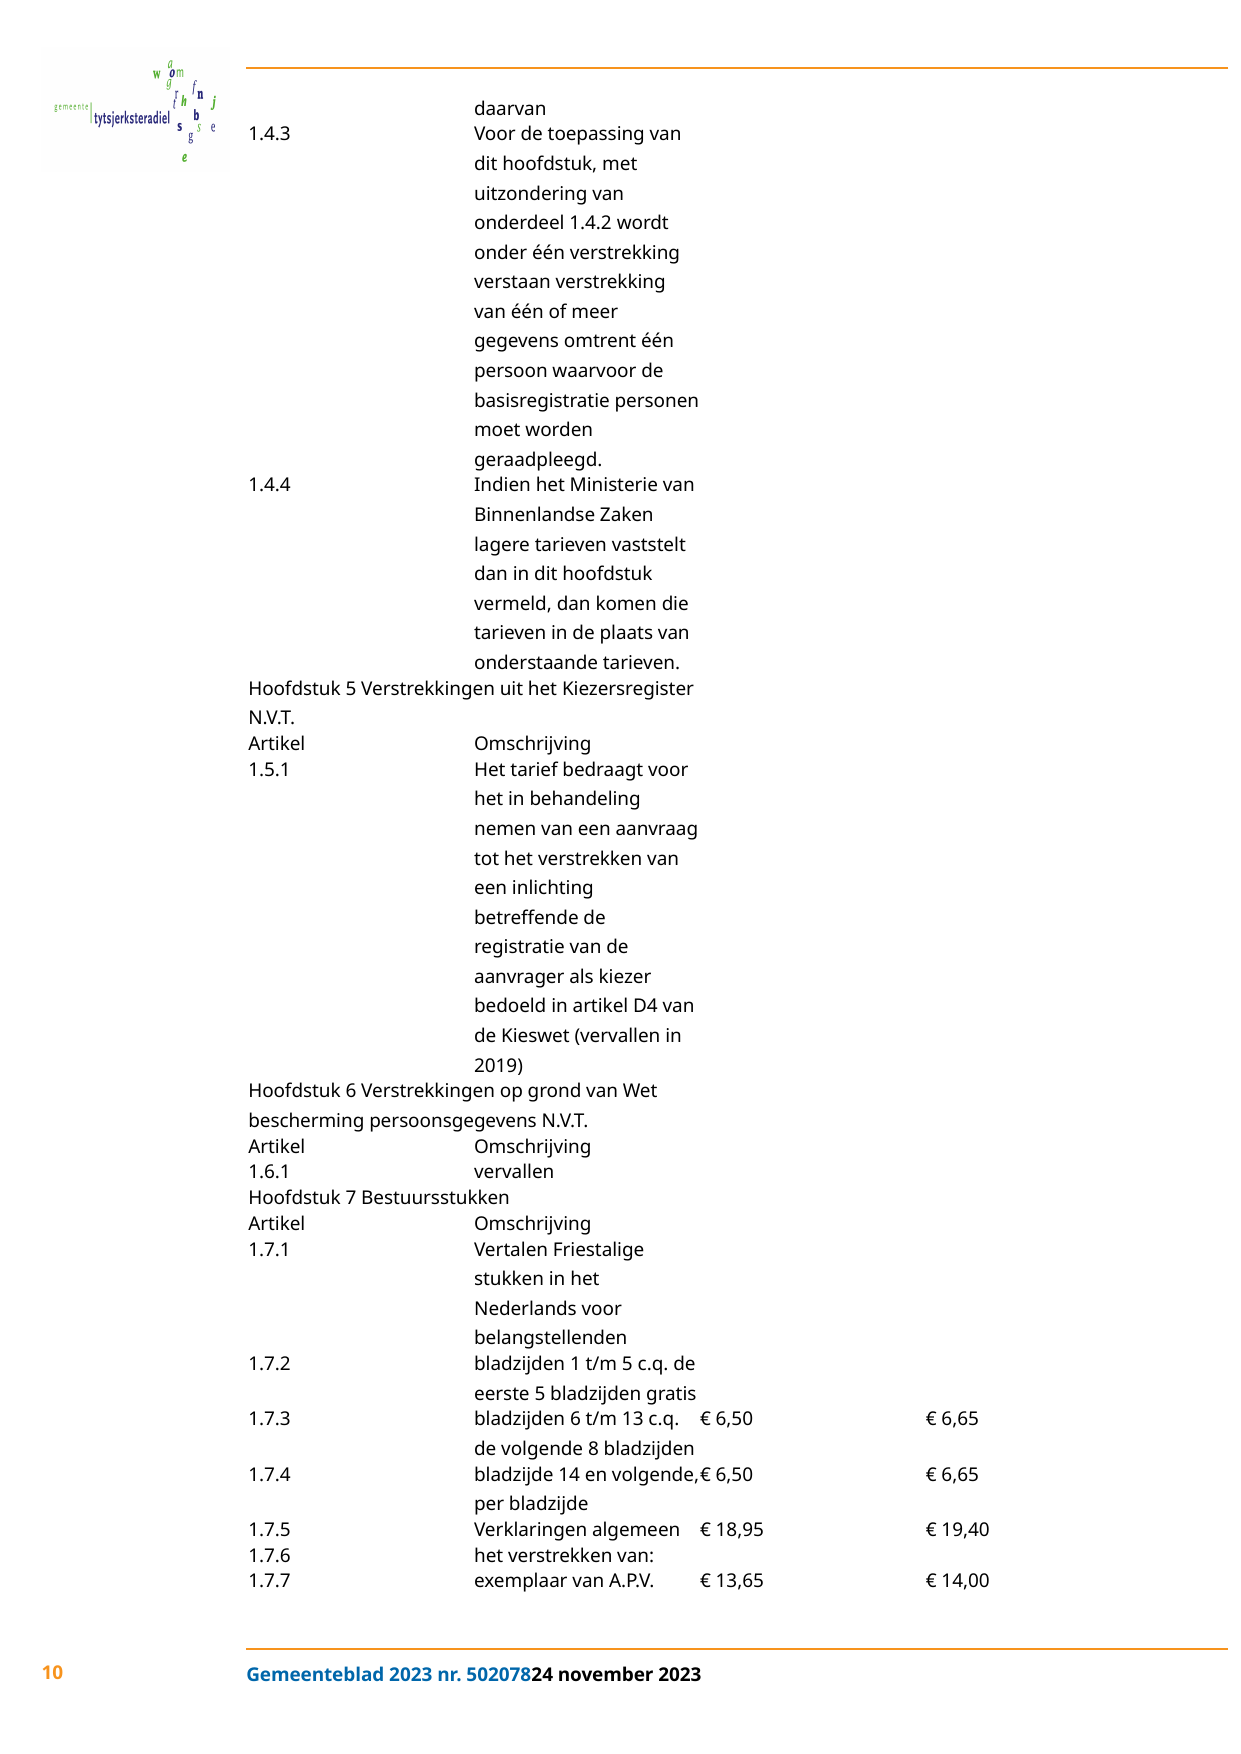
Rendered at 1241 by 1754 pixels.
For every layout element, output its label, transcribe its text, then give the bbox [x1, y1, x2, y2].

table_cell [700, 472, 926, 675]
table_cell Indien het Ministerie van Binnenlandse Zaken lagere tarieven vaststelt dan in dit hoofdstuk vermeld, dan komen die tarieven in de plaats van onderstaande tarieven. [474, 472, 700, 675]
table_cell Artikel [248, 1210, 474, 1236]
table_cell bladzijden 1 t/m 5 c.q. de eerste 5 bladzijden gratis [474, 1350, 700, 1406]
table_cell 1.7.3 [248, 1406, 474, 1461]
table_cell [926, 756, 1152, 1077]
table_cell € 6,65 [926, 1461, 1152, 1516]
table_cell [700, 1236, 926, 1350]
table_cell 1.7.6 [248, 1542, 474, 1568]
table_cell [700, 121, 926, 472]
table_cell Artikel [248, 1133, 474, 1158]
table_cell Hoofdstuk 6 Verstrekkingen op grond van Wet bescherming persoonsgegevens N.V.T. [248, 1078, 700, 1133]
table_cell Hoofdstuk 7 Bestuursstukken [248, 1184, 700, 1210]
table_cell [926, 121, 1152, 472]
table_cell 1.6.1 [248, 1159, 474, 1184]
table_cell 1.7.5 [248, 1516, 474, 1542]
table_cell bladzijde 14 en volgende, per bladzijde [474, 1461, 700, 1516]
table_cell [926, 95, 1152, 121]
table_cell [926, 1542, 1152, 1568]
table_cell € 19,40 [926, 1516, 1152, 1542]
table_cell [700, 1184, 926, 1210]
table_cell [700, 675, 926, 730]
table_cell 1.7.4 [248, 1461, 474, 1516]
table_cell Hoofdstuk 5 Verstrekkingen uit het Kiezersregister N.V.T. [248, 675, 700, 730]
table_cell [926, 1236, 1152, 1350]
picture [41, 47, 231, 172]
table_cell [926, 1133, 1152, 1158]
table_cell Artikel [248, 730, 474, 756]
table_cell € 6,65 [926, 1406, 1152, 1461]
table_cell [926, 730, 1152, 756]
table_cell € 6,50 [700, 1461, 926, 1516]
table_cell € 6,50 [700, 1406, 926, 1461]
table_cell € 18,95 [700, 1516, 926, 1542]
table_cell [700, 1159, 926, 1184]
table_cell [926, 1078, 1152, 1133]
table_cell [700, 1133, 926, 1158]
table_cell daarvan [474, 95, 700, 121]
table_cell [700, 95, 926, 121]
table_cell 1.5.1 [248, 756, 474, 1077]
table_cell Omschrijving [474, 1133, 700, 1158]
table_cell [700, 1210, 926, 1236]
table_cell Het tarief bedraagt voor het in behandeling nemen van een aanvraag tot het verstrekken van een inlichting betreffende de registratie van de aanvrager als kiezer bedoeld in artikel D4 van de Kieswet (vervallen in 2019) [474, 756, 700, 1077]
table_cell [926, 1350, 1152, 1406]
table_cell bladzijden 6 t/m 13 c.q. de volgende 8 bladzijden [474, 1406, 700, 1461]
table_cell [248, 95, 474, 121]
table_cell [926, 1159, 1152, 1184]
table_cell Verklaringen algemeen [474, 1516, 700, 1542]
table_cell Omschrijving [474, 1210, 700, 1236]
table_cell exemplaar van A.P.V. [474, 1568, 700, 1593]
table_cell € 14,00 [926, 1568, 1152, 1593]
table_cell 1.4.3 [248, 121, 474, 472]
table_cell [926, 1210, 1152, 1236]
table_cell [926, 472, 1152, 675]
table_cell [700, 1542, 926, 1568]
table_cell [926, 675, 1152, 730]
table_cell [700, 756, 926, 1077]
table_cell [700, 730, 926, 756]
table_cell Voor de toepassing van dit hoofdstuk, met uitzondering van onderdeel 1.4.2 wordt onder één verstrekking verstaan verstrekking van één of meer gegevens omtrent één persoon waarvoor de basisregistratie personen moet worden geraadpleegd. [474, 121, 700, 472]
table_cell 1.4.4 [248, 472, 474, 675]
table_cell Omschrijving [474, 730, 700, 756]
table_cell 1.7.7 [248, 1568, 474, 1593]
table_cell [926, 1184, 1152, 1210]
table_cell het verstrekken van: [474, 1542, 700, 1568]
table_cell Vertalen Friestalige stukken in het Nederlands voor belangstellenden [474, 1236, 700, 1350]
table_cell [700, 1078, 926, 1133]
table_cell vervallen [474, 1159, 700, 1184]
table_cell 1.7.2 [248, 1350, 474, 1406]
table_cell [700, 1350, 926, 1406]
table_cell 1.7.1 [248, 1236, 474, 1350]
table_cell € 13,65 [700, 1568, 926, 1593]
